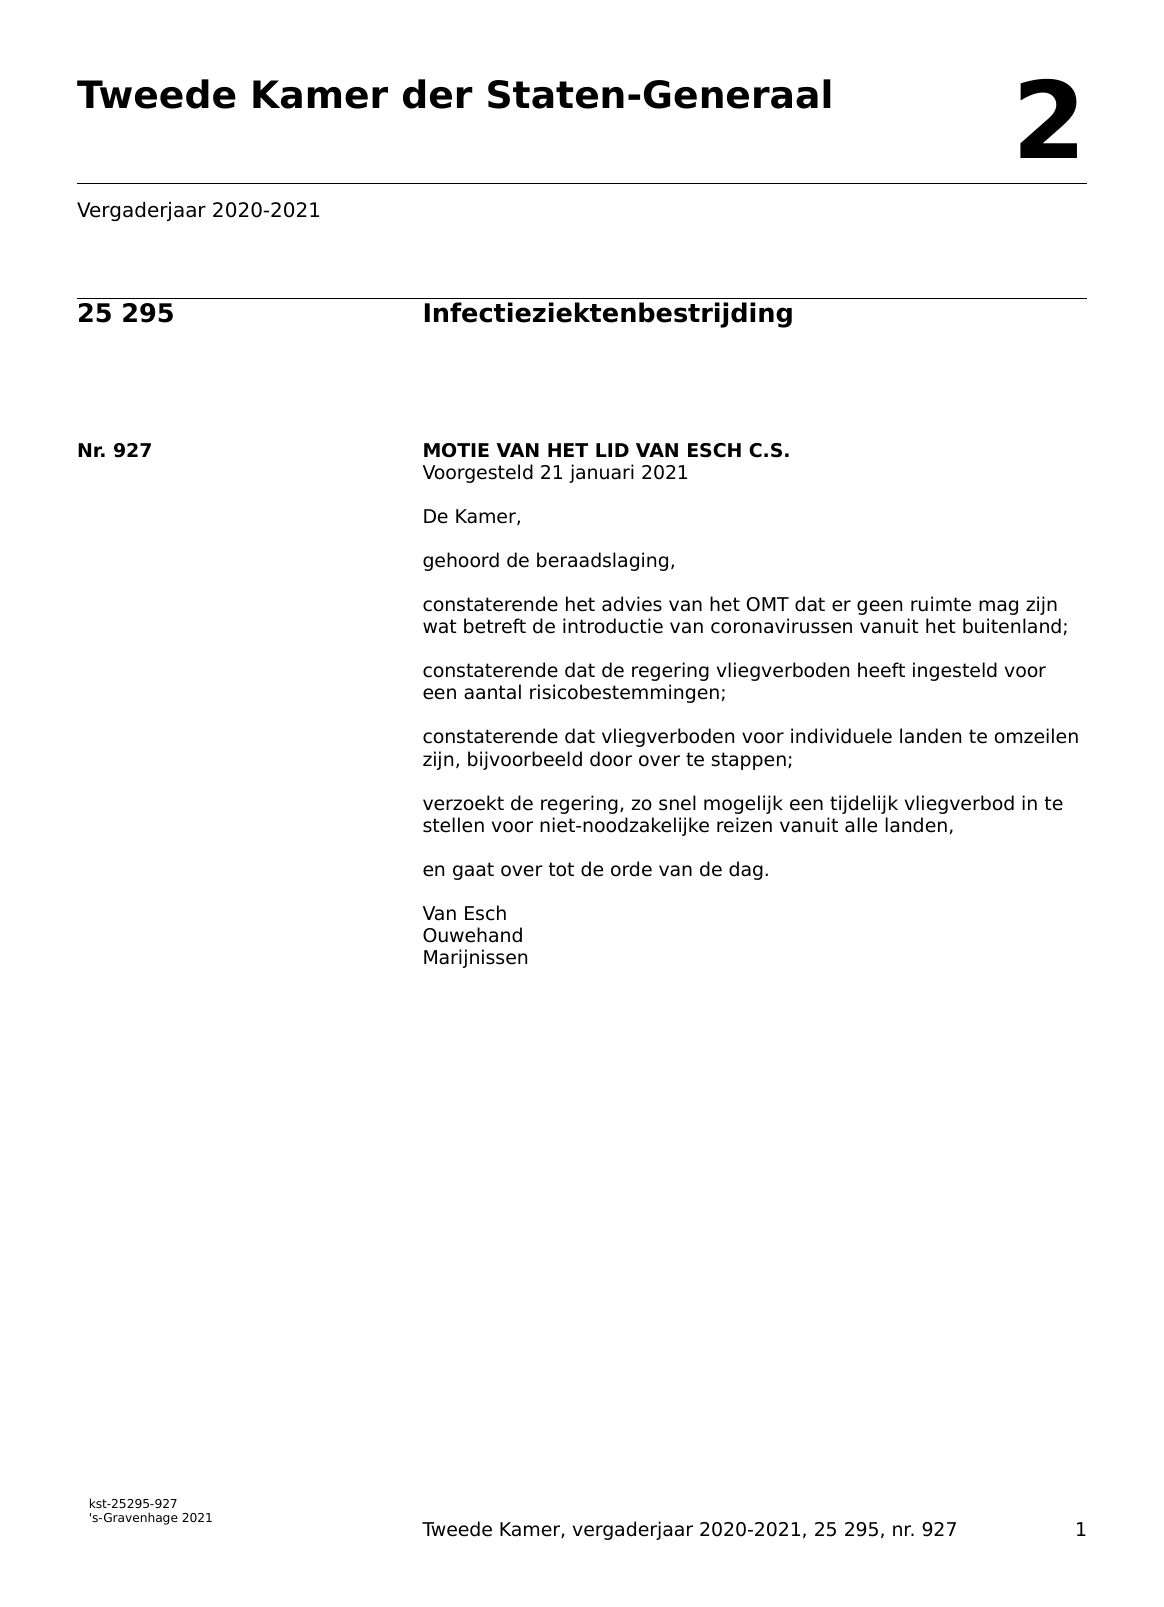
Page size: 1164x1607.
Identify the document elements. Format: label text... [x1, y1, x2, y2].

text Van Esch [422, 903, 1087, 925]
text kst-25295-927 [88, 1497, 323, 1511]
text Voorgesteld 21 januari 2021 [422, 462, 1087, 484]
text Ouwehand [422, 925, 1087, 947]
text constaterende dat de regering vliegverboden heeft ingesteld voor een aantal risicobestemmingen; [422, 660, 1087, 704]
text constaterende het advies van het OMT dat er geen ruimte mag zijn wat betreft de introductie van coronavirussen vanuit het buitenland; [422, 594, 1087, 638]
text De Kamer, [422, 506, 1087, 528]
table_cell Vergaderjaar 2020-2021 [77, 184, 1087, 298]
text 's-Gravenhage 2021 [88, 1511, 323, 1525]
text Marijnissen [422, 947, 1087, 969]
table_header Tweede Kamer der Staten-Generaal [77, 59, 886, 183]
text verzoekt de regering, zo snel mogelijk een tijdelijk vliegverbod in te stellen voor niet-noodzakelijke reizen vanuit alle landen, [422, 793, 1087, 837]
table_header 2 [886, 59, 1087, 183]
text en gaat over tot de orde van de dag. [422, 859, 1087, 881]
subtitle 25 295 Infectieziektenbestrijding [77, 299, 1087, 329]
text constaterende dat vliegverboden voor individuele landen te omzeilen zijn, bijvoorbeeld door over te stappen; [422, 726, 1087, 770]
subtitle Nr. 927 MOTIE VAN HET LID VAN ESCH C.S. [77, 440, 1087, 462]
text gehoord de beraadslaging, [422, 550, 1087, 572]
